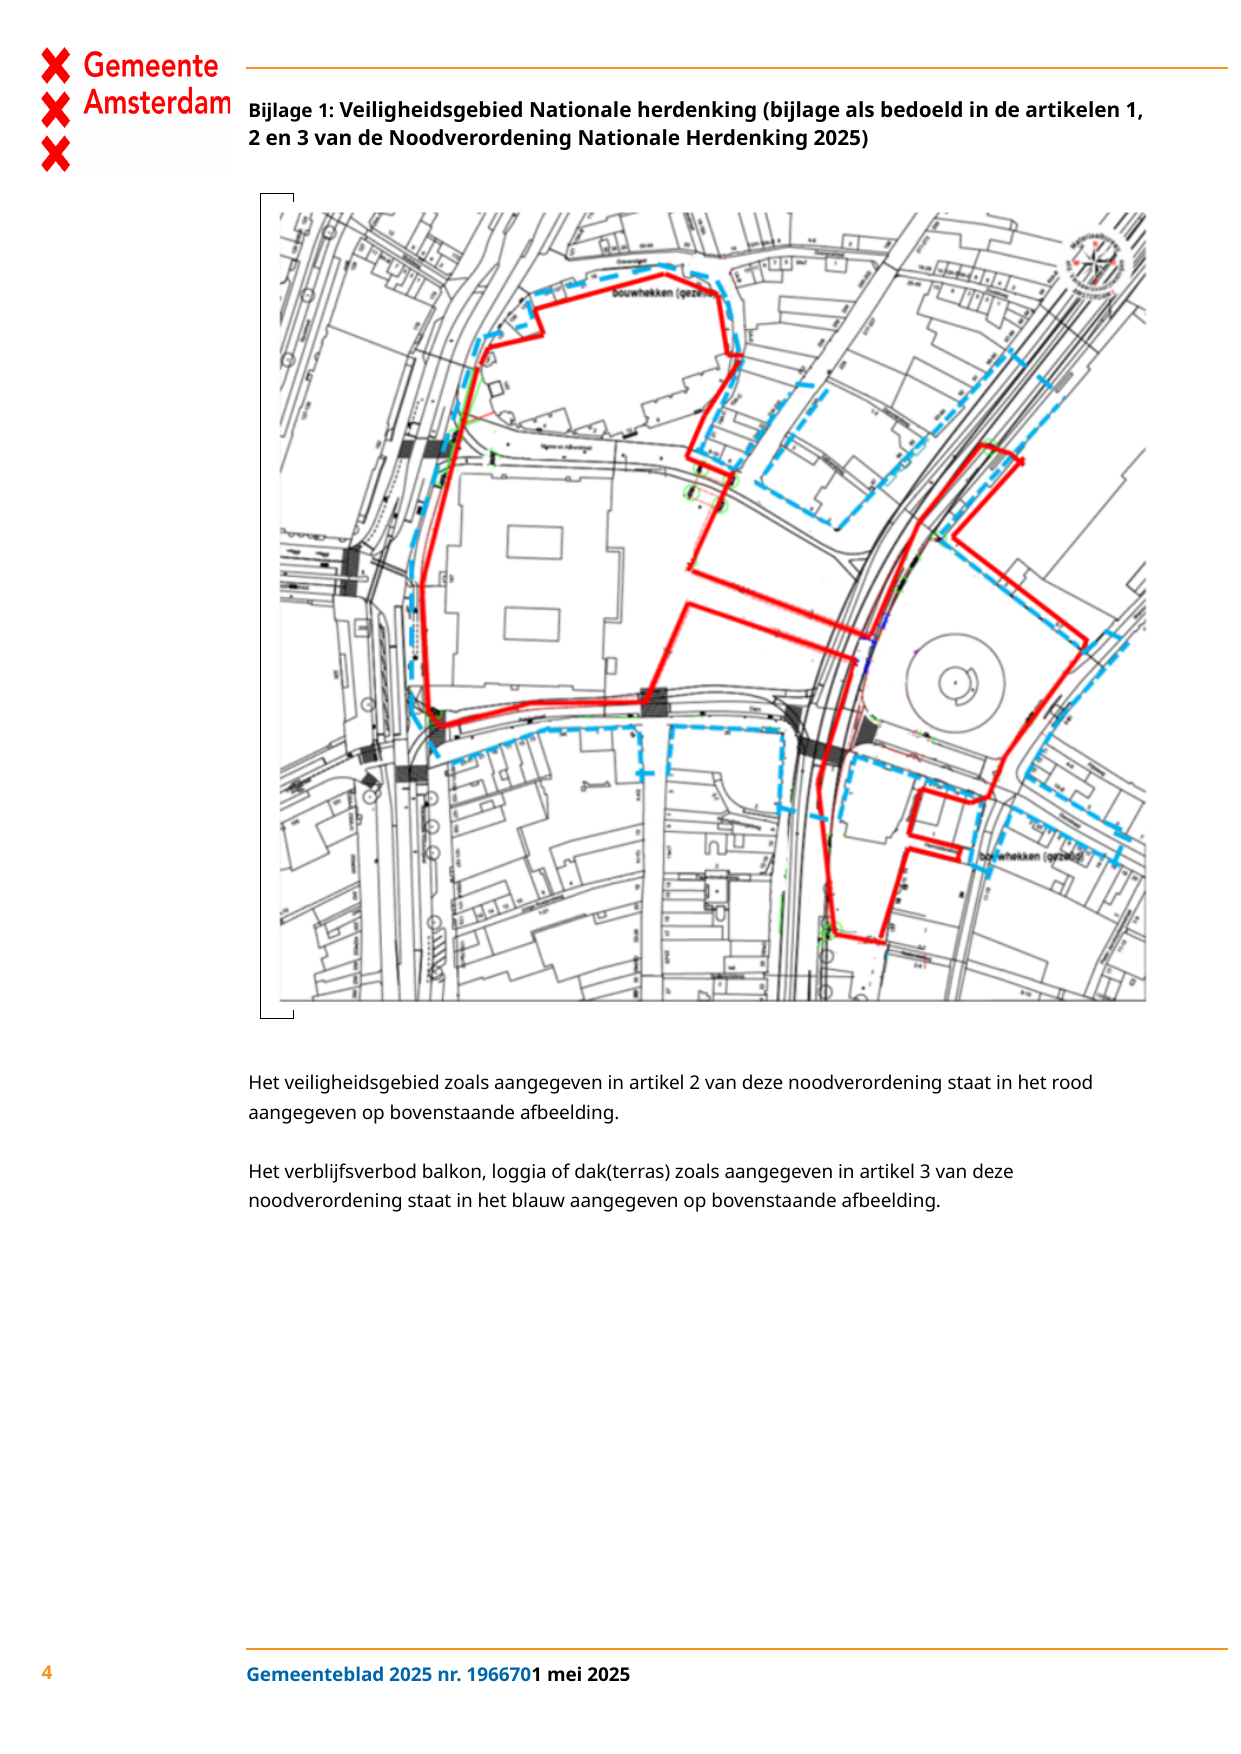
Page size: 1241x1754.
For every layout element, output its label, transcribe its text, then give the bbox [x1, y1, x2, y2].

picture [41, 47, 231, 172]
text Bijlage 1: Veiligheidsgebied Nationale herdenking (bijlage als bedoeld in de artikelen 1, 2 en 3 van de Noodverordening Nationale Herdenking 2025) [248, 95, 1152, 152]
picture [268, 202, 1155, 1010]
text Het veiligheidsgebied zoals aangegeven in artikel 2 van deze noodverordening staat in het rood aangegeven op bovenstaande afbeelding. [248, 1069, 1152, 1125]
text Het verblijfsverbod balkon, loggia of dak(terras) zoals aangegeven in artikel 3 van deze noodverordening staat in het blauw aangegeven op bovenstaande afbeelding. [248, 1158, 1152, 1213]
